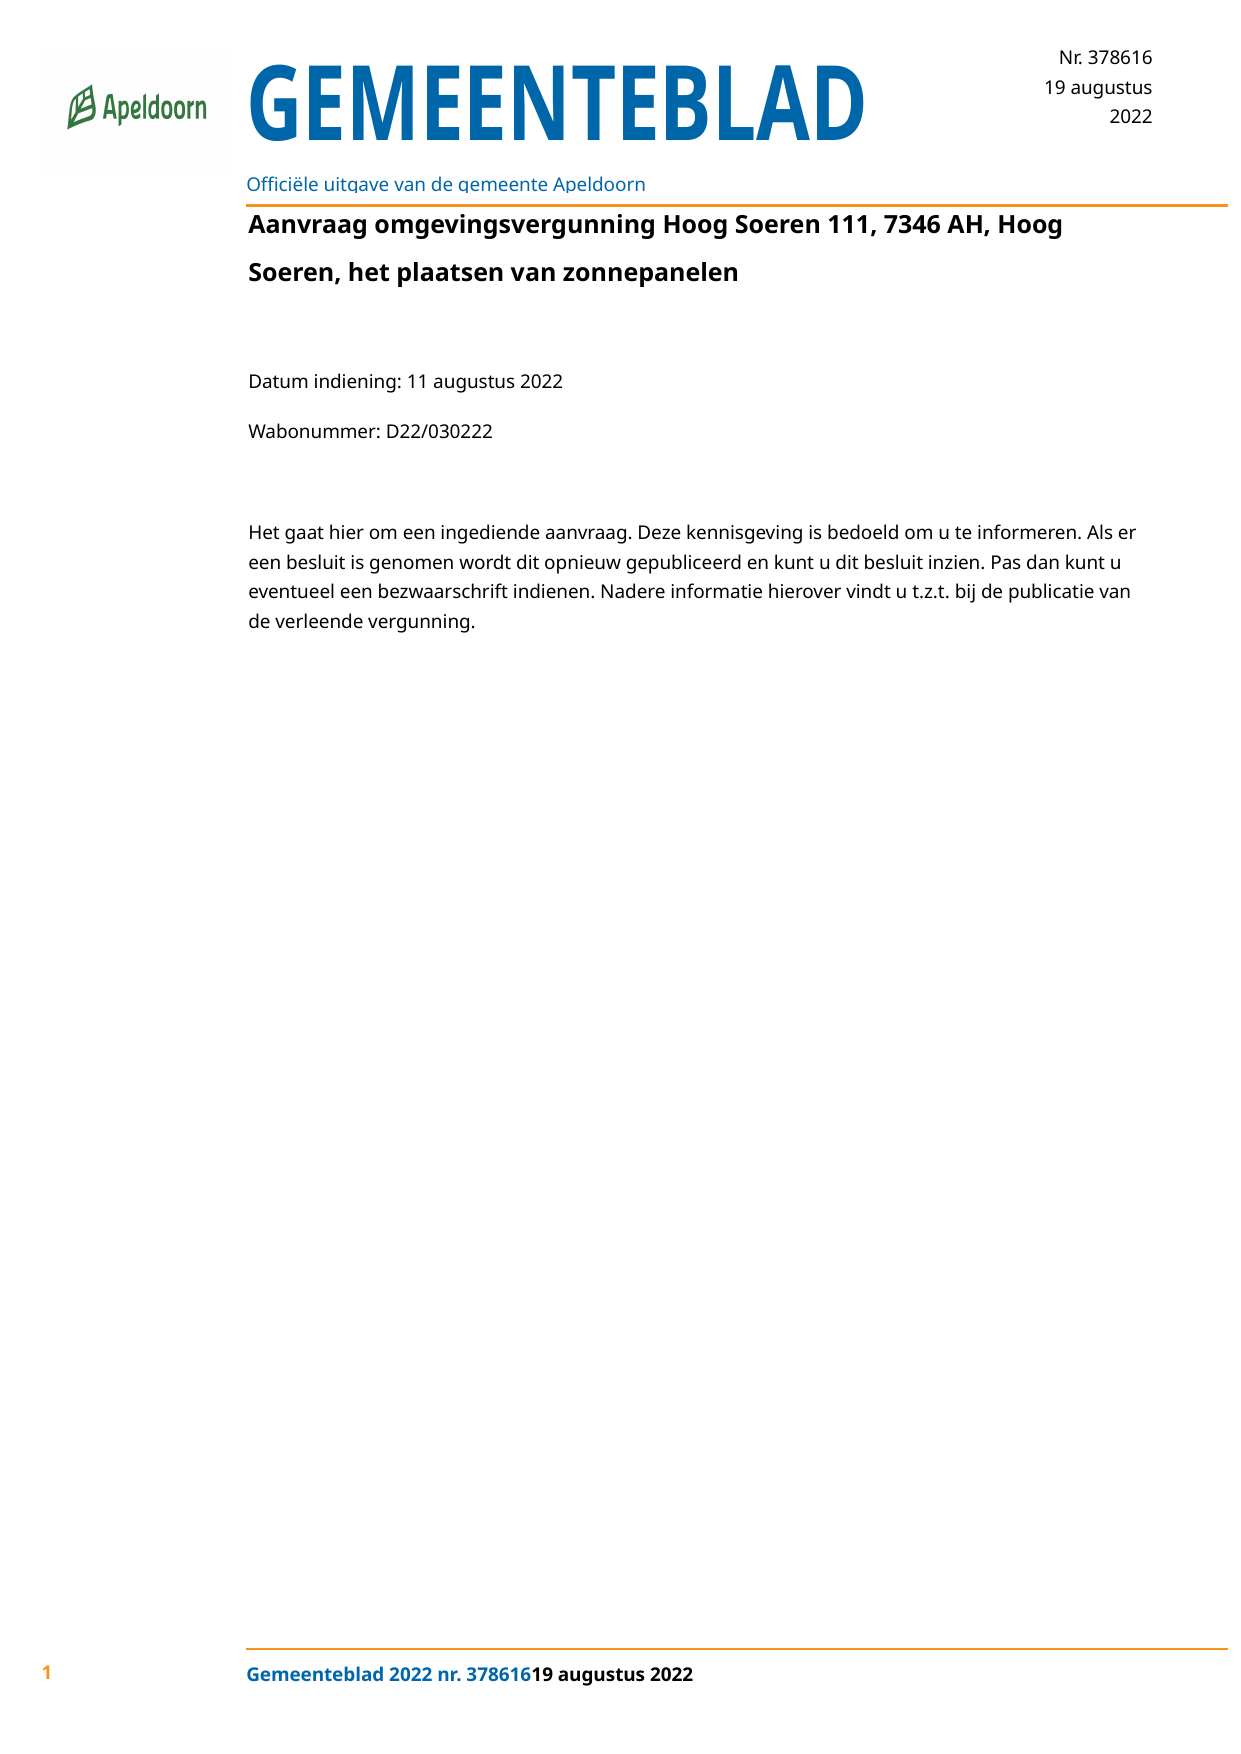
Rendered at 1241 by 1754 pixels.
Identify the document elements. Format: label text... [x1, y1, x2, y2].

text Het gaat hier om een ingediende aanvraag. Deze kennisgeving is bedoeld om u te informeren. Als er een besluit is genomen wordt dit opnieuw gepubliceerd en kunt u dit besluit inzien. Pas dan kunt u eventueel een bezwaarschrift indienen. Nadere informatie hierover vindt u t.z.t. bij de publicatie van de verleende vergunning. [248, 519, 1152, 634]
text Datum indiening: 11 augustus 2022 [248, 368, 1152, 394]
picture [41, 47, 231, 172]
text Wabonummer: D22/030222 [248, 419, 1152, 444]
text Aanvraag omgevingsvergunning Hoog Soeren 111, 7346 AH, Hoog Soeren, het plaatsen van zonnepanelen [248, 207, 1152, 288]
